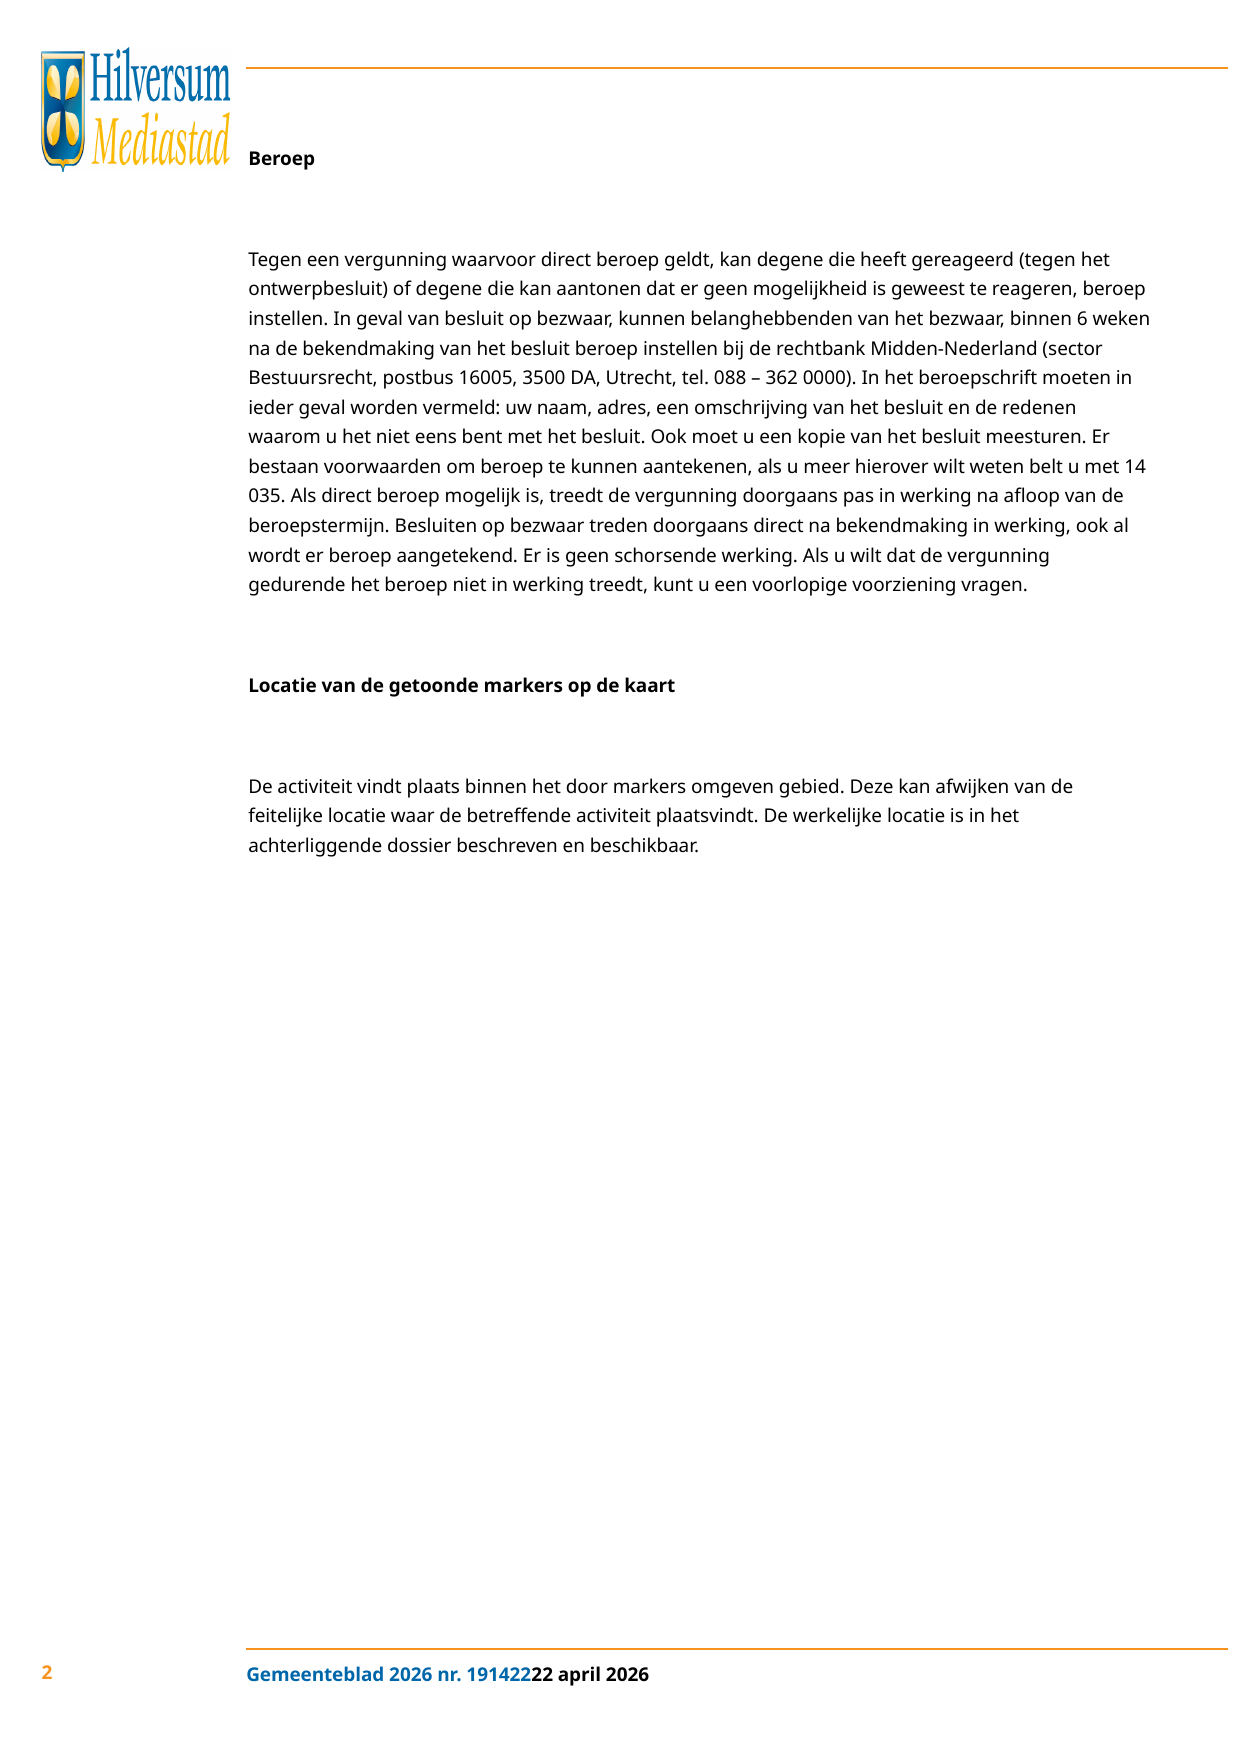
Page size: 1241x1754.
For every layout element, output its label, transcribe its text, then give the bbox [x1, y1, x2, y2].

picture [41, 47, 231, 172]
text Beroep [248, 145, 1152, 171]
text Tegen een vergunning waarvoor direct beroep geldt, kan degene die heeft gereageerd (tegen het ontwerpbesluit) of degene die kan aantonen dat er geen mogelijkheid is geweest te reageren, beroep instellen. In geval van besluit op bezwaar, kunnen belanghebbenden van het bezwaar, binnen 6 weken na de bekendmaking van het besluit beroep instellen bij de rechtbank Midden-Nederland (sector Bestuursrecht, postbus 16005, 3500 DA, Utrecht, tel. 088 – 362 0000). In het beroepschrift moeten in ieder geval worden vermeld: uw naam, adres, een omschrijving van het besluit en de redenen waarom u het niet eens bent met het besluit. Ook moet u een kopie van het besluit meesturen. Er bestaan voorwaarden om beroep te kunnen aantekenen, als u meer hierover wilt weten belt u met 14 035. Als direct beroep mogelijk is, treedt de vergunning doorgaans pas in werking na afloop van de beroepstermijn. Besluiten op bezwaar treden doorgaans direct na bekendmaking in werking, ook al wordt er beroep aangetekend. Er is geen schorsende werking. Als u wilt dat de vergunning gedurende het beroep niet in werking treedt, kunt u een voorlopige voorziening vragen. [248, 246, 1152, 597]
text Locatie van de getoonde markers op de kaart [248, 672, 1152, 698]
text De activiteit vindt plaats binnen het door markers omgeven gebied. Deze kan afwijken van de feitelijke locatie waar de betreffende activiteit plaatsvindt. De werkelijke locatie is in het achterliggende dossier beschreven en beschikbaar. [248, 773, 1152, 858]
